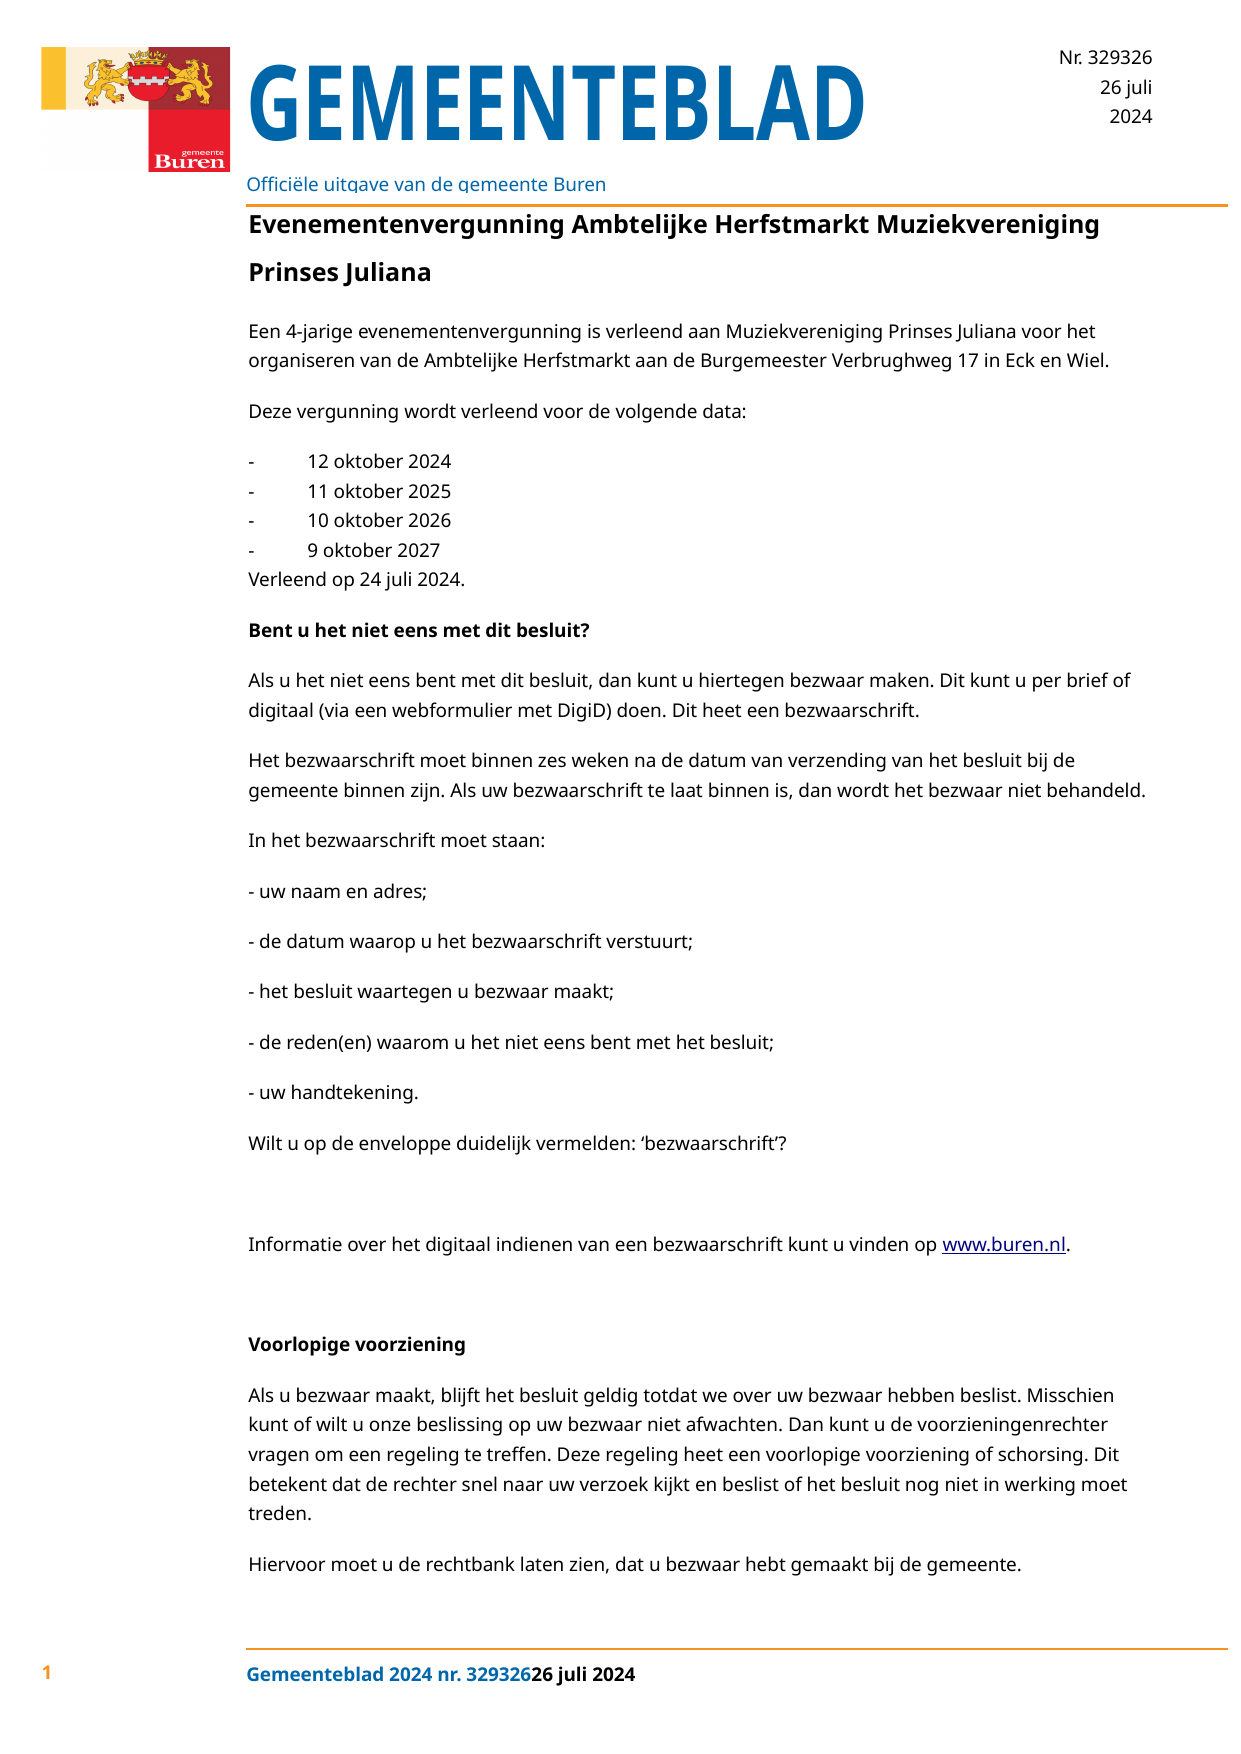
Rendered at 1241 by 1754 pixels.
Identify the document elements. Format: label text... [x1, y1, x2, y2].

text Informatie over het digitaal indienen van een bezwaarschrift kunt u vinden op www.buren.nl. [248, 1231, 1152, 1257]
list 11 oktober 2025 [248, 478, 1152, 504]
text Hiervoor moet u de rechtbank laten zien, dat u bezwaar hebt gemaakt bij de gemeente. [248, 1551, 1152, 1577]
list 10 oktober 2026 [248, 507, 1152, 533]
text Het bezwaarschrift moet binnen zes weken na de datum van verzending van het besluit bij de gemeente binnen zijn. Als uw bezwaarschrift te laat binnen is, dan wordt het bezwaar niet behandeld. [248, 747, 1152, 803]
text Deze vergunning wordt verleend voor de volgende data: [248, 398, 1152, 424]
picture [41, 47, 231, 172]
text Als u bezwaar maakt, blijft het besluit geldig totdat we over uw bezwaar hebben beslist. Misschien kunt of wilt u onze beslissing op uw bezwaar niet afwachten. Dan kunt u de voorzieningenrechter vragen om een regeling te treffen. Deze regeling heet een voorlopige voorziening of schorsing. Dit betekent dat de rechter snel naar uw verzoek kijkt en beslist of het besluit nog niet in werking moet treden. [248, 1382, 1152, 1526]
text In het bezwaarschrift moet staan: [248, 827, 1152, 853]
list 12 oktober 2024 [248, 448, 1152, 474]
text Verleend op 24 juli 2024. [248, 567, 1152, 592]
text Als u het niet eens bent met dit besluit, dan kunt u hiertegen bezwaar maken. Dit kunt u per brief of digitaal (via een webformulier met DigiD) doen. Dit heet een bezwaarschrift. [248, 667, 1152, 723]
text Een 4-jarige evenementenvergunning is verleend aan Muziekvereniging Prinses Juliana voor het organiseren van de Ambtelijke Herfstmarkt aan de Burgemeester Verbrughweg 17 in Eck en Wiel. [248, 318, 1152, 373]
list 9 oktober 2027 [248, 537, 1152, 563]
text - de datum waarop u het bezwaarschrift verstuurt; [248, 928, 1152, 954]
text Bent u het niet eens met dit besluit? [248, 617, 1152, 643]
text Voorlopige voorziening [248, 1332, 1152, 1357]
text Evenementenvergunning Ambtelijke Herfstmarkt Muziekvereniging Prinses Juliana [248, 207, 1152, 288]
text - uw handtekening. [248, 1079, 1152, 1105]
text Wilt u op de enveloppe duidelijk vermelden: ‘bezwaarschrift’? [248, 1130, 1152, 1156]
text - de reden(en) waarom u het niet eens bent met het besluit; [248, 1029, 1152, 1055]
text - uw naam en adres; [248, 878, 1152, 904]
text - het besluit waartegen u bezwaar maakt; [248, 979, 1152, 1004]
